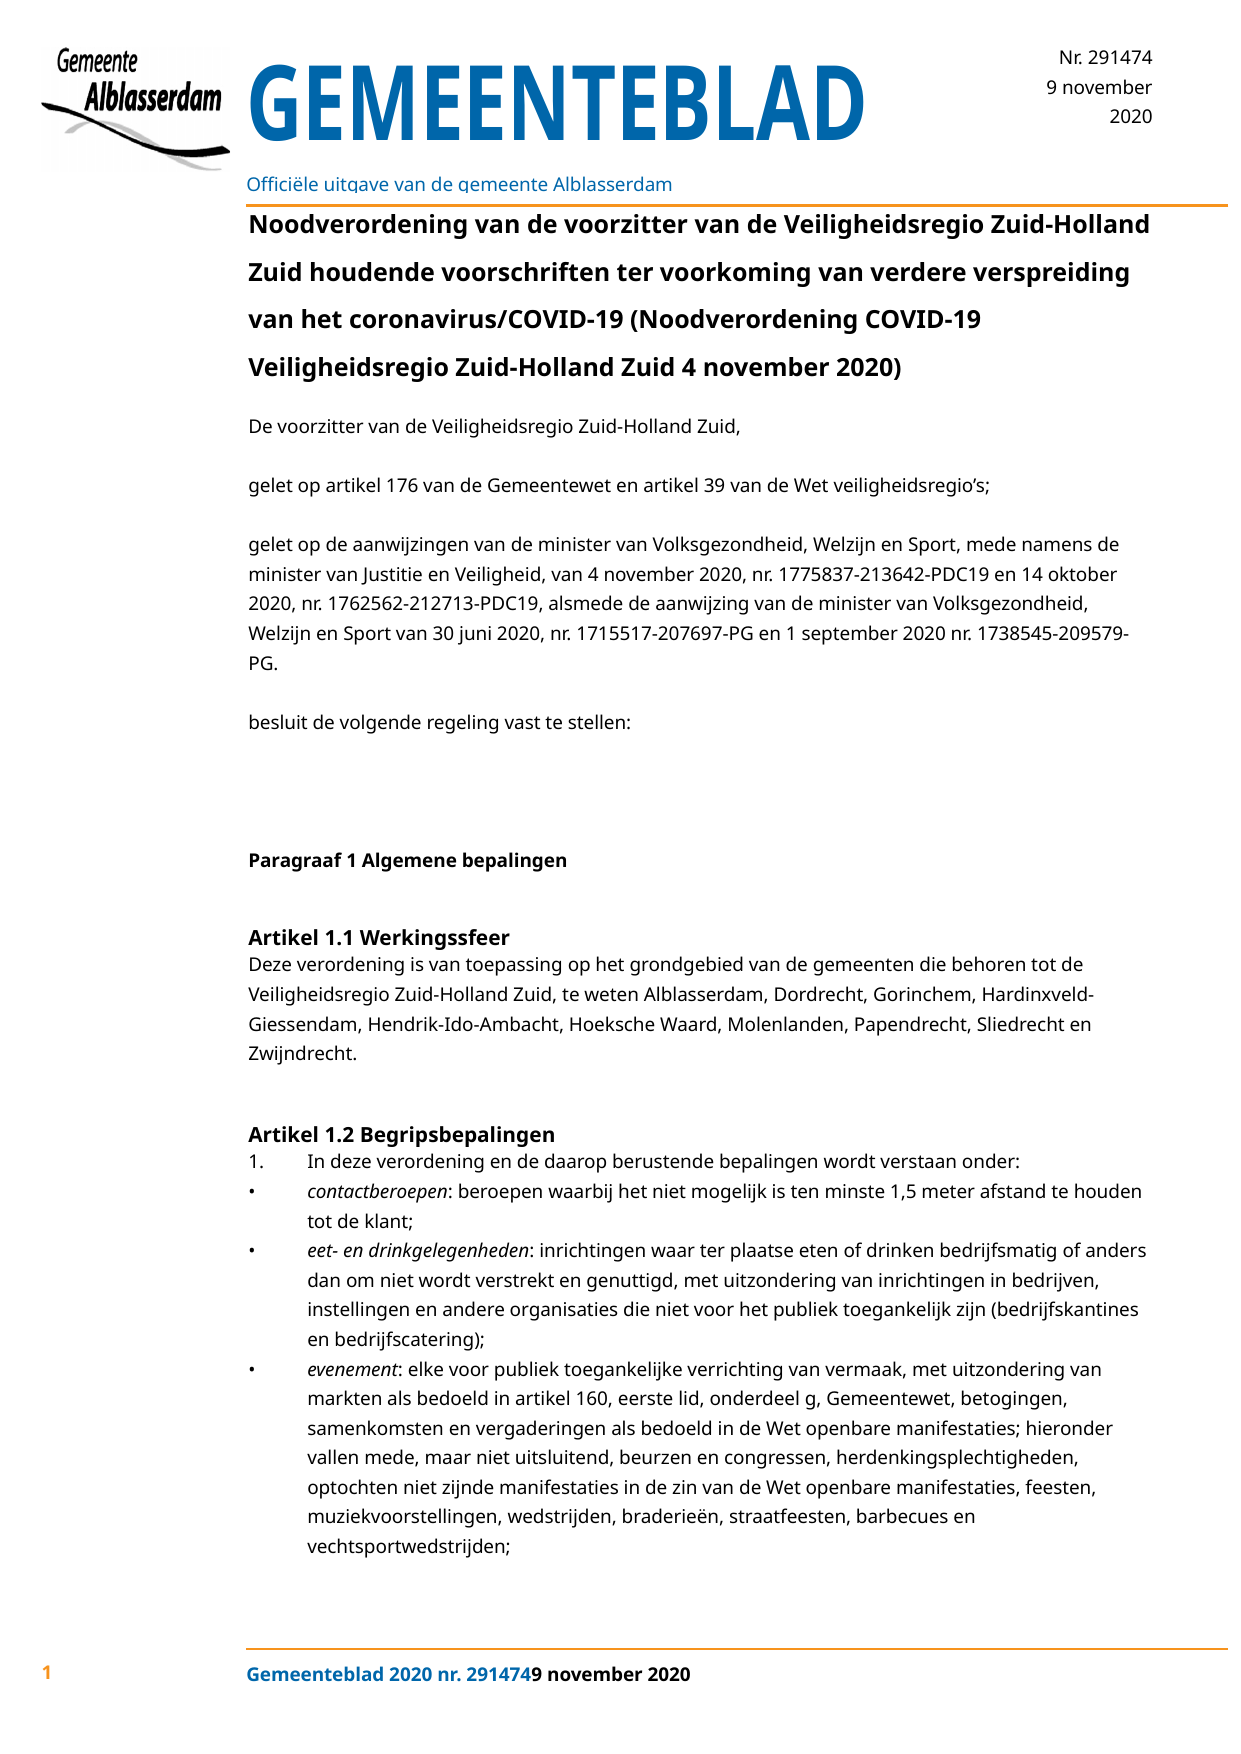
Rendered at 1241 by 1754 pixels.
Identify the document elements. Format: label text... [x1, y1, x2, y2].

text gelet op artikel 176 van de Gemeentewet en artikel 39 van de Wet veiligheidsregio’s; [248, 472, 1152, 498]
text gelet op de aanwijzingen van de minister van Volksgezondheid, Welzijn en Sport, mede namens de minister van Justitie en Veiligheid, van 4 november 2020, nr. 1775837-213642-PDC19 en 14 oktober 2020, nr. 1762562-212713-PDC19, alsmede de aanwijzing van de minister van Volksgezondheid, Welzijn en Sport van 30 juni 2020, nr. 1715517-207697-PG en 1 september 2020 nr. 1738545-209579-PG. [248, 531, 1152, 676]
text besluit de volgende regeling vast te stellen: [248, 709, 1152, 735]
picture [41, 47, 231, 172]
text Artikel 1.1 Werkingssfeer [248, 923, 1152, 952]
text De voorzitter van de Veiligheidsregio Zuid-Holland Zuid, [248, 413, 1152, 439]
text Artikel 1.2 Begripsbepalingen [248, 1120, 1152, 1149]
text Deze verordening is van toepassing op het grondgebied van de gemeenten die behoren tot de Veiligheidsregio Zuid-Holland Zuid, te weten Alblasserdam, Dordrecht, Gorinchem, Hardinxveld-Giessendam, Hendrik-Ido-Ambacht, Hoeksche Waard, Molenlanden, Papendrecht, Sliedrecht en Zwijndrecht. [248, 952, 1152, 1066]
list evenement: elke voor publiek toegankelijke verrichting van vermaak, met uitzondering van markten als bedoeld in artikel 160, eerste lid, onderdeel g, Gemeentewet, betogingen, samenkomsten en vergaderingen als bedoeld in de Wet openbare manifestaties; hieronder vallen mede, maar niet uitsluitend, beurzen en congressen, herdenkingsplechtigheden, optochten niet zijnde manifestaties in de zin van de Wet openbare manifestaties, feesten, muziekvoorstellingen, wedstrijden, braderieën, straatfeesten, barbecues en vechtsportwedstrijden; [248, 1356, 1152, 1559]
list In deze verordening en de daarop berustende bepalingen wordt verstaan onder: [248, 1149, 1152, 1174]
text Noodverordening van de voorzitter van de Veiligheidsregio Zuid-Holland Zuid houdende voorschriften ter voorkoming van verdere verspreiding van het coronavirus/COVID-19 (Noodverordening COVID-19 Veiligheidsregio Zuid-Holland Zuid 4 november 2020) [248, 207, 1152, 384]
list contactberoepen: beroepen waarbij het niet mogelijk is ten minste 1,5 meter afstand te houden tot de klant; [248, 1178, 1152, 1234]
list eet- en drinkgelegenheden: inrichtingen waar ter plaatse eten of drinken bedrijfsmatig of anders dan om niet wordt verstrekt en genuttigd, met uitzondering van inrichtingen in bedrijven, instellingen en andere organisaties die niet voor het publiek toegankelijk zijn (bedrijfskantines en bedrijfscatering); [248, 1237, 1152, 1352]
text Paragraaf 1 Algemene bepalingen [248, 847, 1152, 873]
